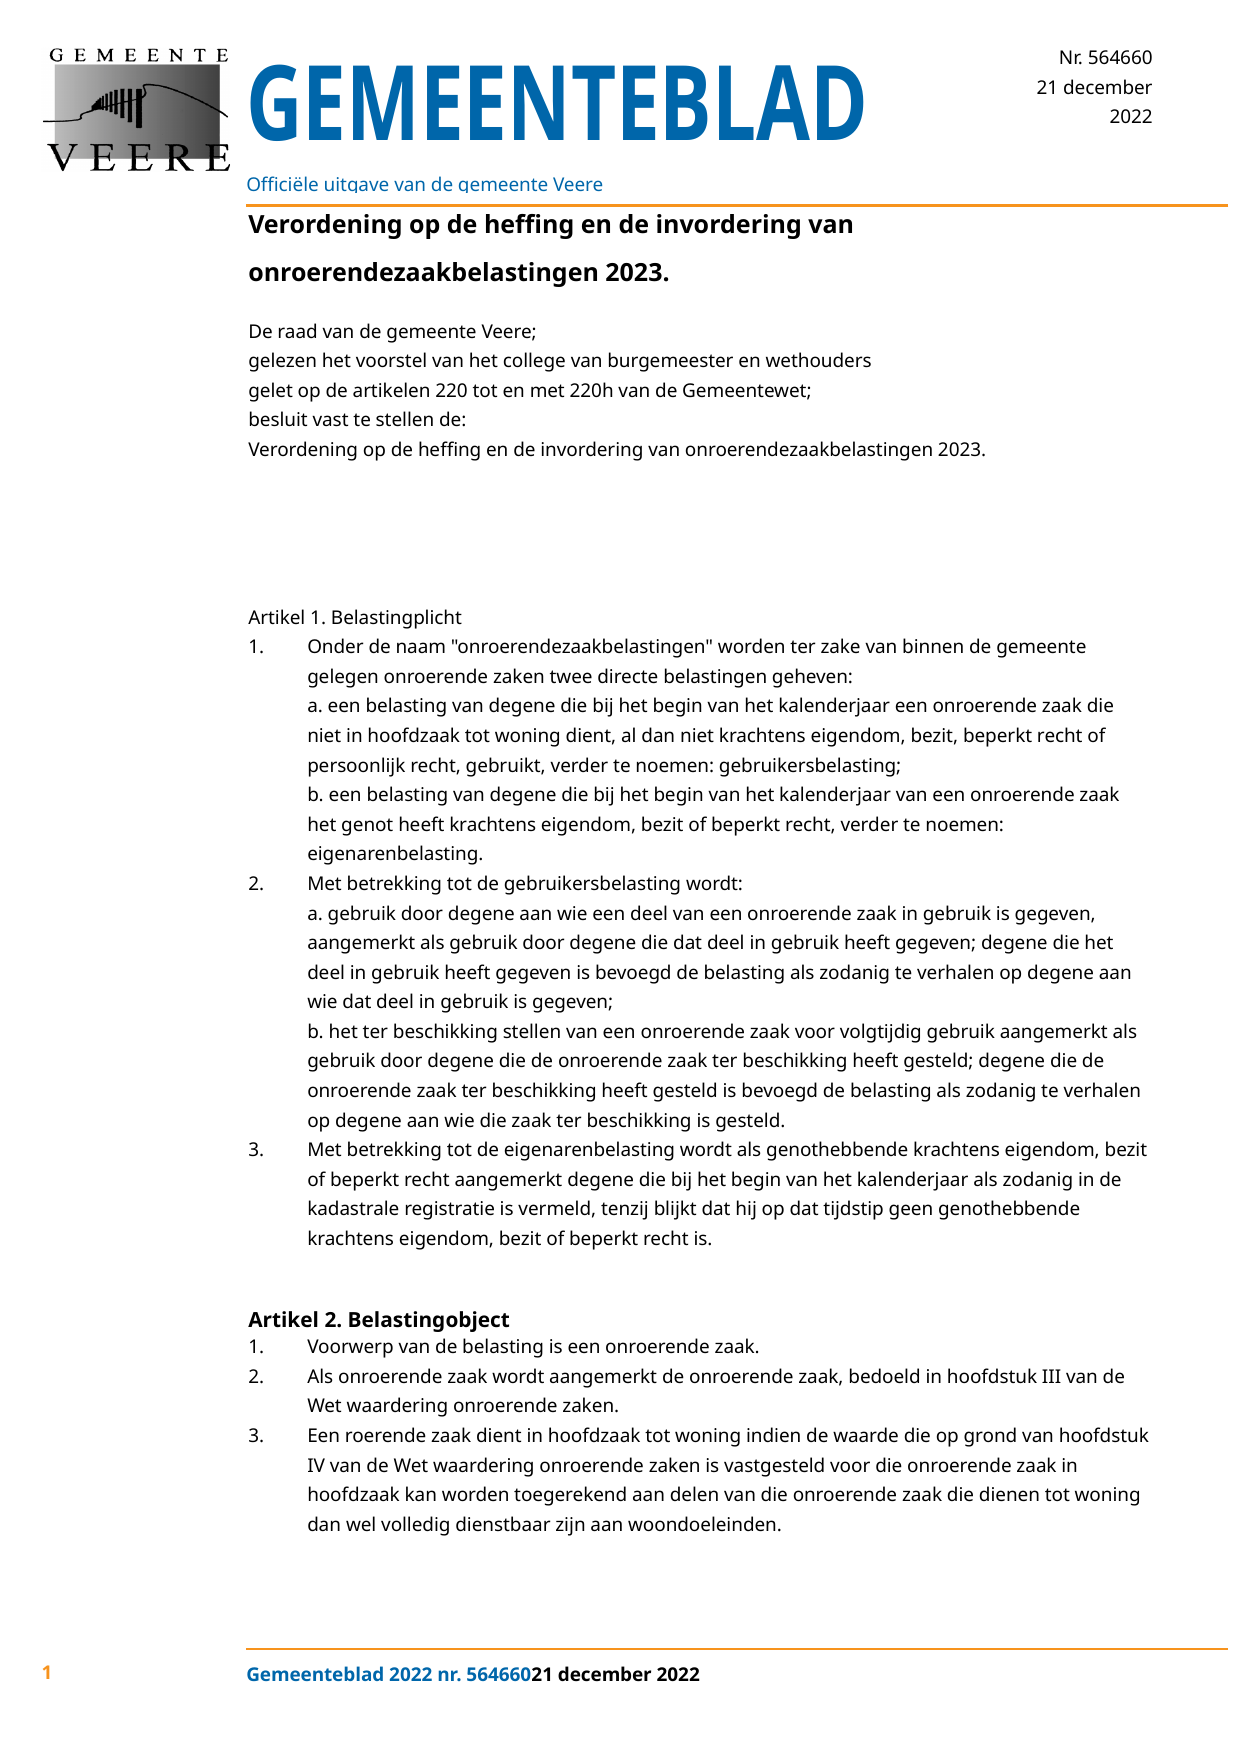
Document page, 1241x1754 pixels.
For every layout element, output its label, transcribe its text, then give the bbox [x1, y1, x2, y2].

list Met betrekking tot de gebruikersbelasting wordt: [248, 870, 1152, 896]
text De raad van de gemeente Veere; [248, 318, 1152, 344]
list a. gebruik door degene aan wie een deel van een onroerende zaak in gebruik is gegeven, aangemerkt als gebruik door degene die dat deel in gebruik heeft gegeven; degene die het deel in gebruik heeft gegeven is bevoegd de belasting als zodanig te verhalen op degene aan wie dat deel in gebruik is gegeven; [248, 900, 1152, 1014]
text Verordening op de heffing en de invordering van onroerendezaakbelastingen 2023. [248, 207, 1152, 288]
text besluit vast te stellen de: [248, 407, 1152, 432]
text Verordening op de heffing en de invordering van onroerendezaakbelastingen 2023. [248, 436, 1152, 462]
text Artikel 1. Belastingplicht [248, 604, 1152, 629]
text Artikel 2. Belastingobject [248, 1305, 1152, 1333]
list Als onroerende zaak wordt aangemerkt de onroerende zaak, bedoeld in hoofdstuk III van de Wet waardering onroerende zaken. [248, 1363, 1152, 1418]
list b. een belasting van degene die bij het begin van het kalenderjaar van een onroerende zaak het genot heeft krachtens eigendom, bezit of beperkt recht, verder te noemen: eigenarenbelasting. [248, 781, 1152, 866]
list Een roerende zaak dient in hoofdzaak tot woning indien de waarde die op grond van hoofdstuk IV van de Wet waardering onroerende zaken is vastgesteld voor die onroerende zaak in hoofdzaak kan worden toegerekend aan delen van die onroerende zaak die dienen tot woning dan wel volledig dienstbaar zijn aan woondoeleinden. [248, 1422, 1152, 1537]
picture [41, 47, 231, 172]
list b. het ter beschikking stellen van een onroerende zaak voor volgtijdig gebruik aangemerkt als gebruik door degene die de onroerende zaak ter beschikking heeft gesteld; degene die de onroerende zaak ter beschikking heeft gesteld is bevoegd de belasting als zodanig te verhalen op degene aan wie die zaak ter beschikking is gesteld. [248, 1018, 1152, 1132]
text gelezen het voorstel van het college van burgemeester en wethouders [248, 347, 1152, 373]
text gelet op de artikelen 220 tot en met 220h van de Gemeentewet; [248, 377, 1152, 403]
list Voorwerp van de belasting is een onroerende zaak. [248, 1333, 1152, 1359]
list Onder de naam "onroerendezaakbelastingen" worden ter zake van binnen de gemeente gelegen onroerende zaken twee directe belastingen geheven: [248, 633, 1152, 689]
list Met betrekking tot de eigenarenbelasting wordt als genothebbende krachtens eigendom, bezit of beperkt recht aangemerkt degene die bij het begin van het kalenderjaar als zodanig in de kadastrale registratie is vermeld, tenzij blijkt dat hij op dat tijdstip geen genothebbende krachtens eigendom, bezit of beperkt recht is. [248, 1136, 1152, 1251]
list a. een belasting van degene die bij het begin van het kalenderjaar een onroerende zaak die niet in hoofdzaak tot woning dient, al dan niet krachtens eigendom, bezit, beperkt recht of persoonlijk recht, gebruikt, verder te noemen: gebruikersbelasting; [248, 693, 1152, 777]
